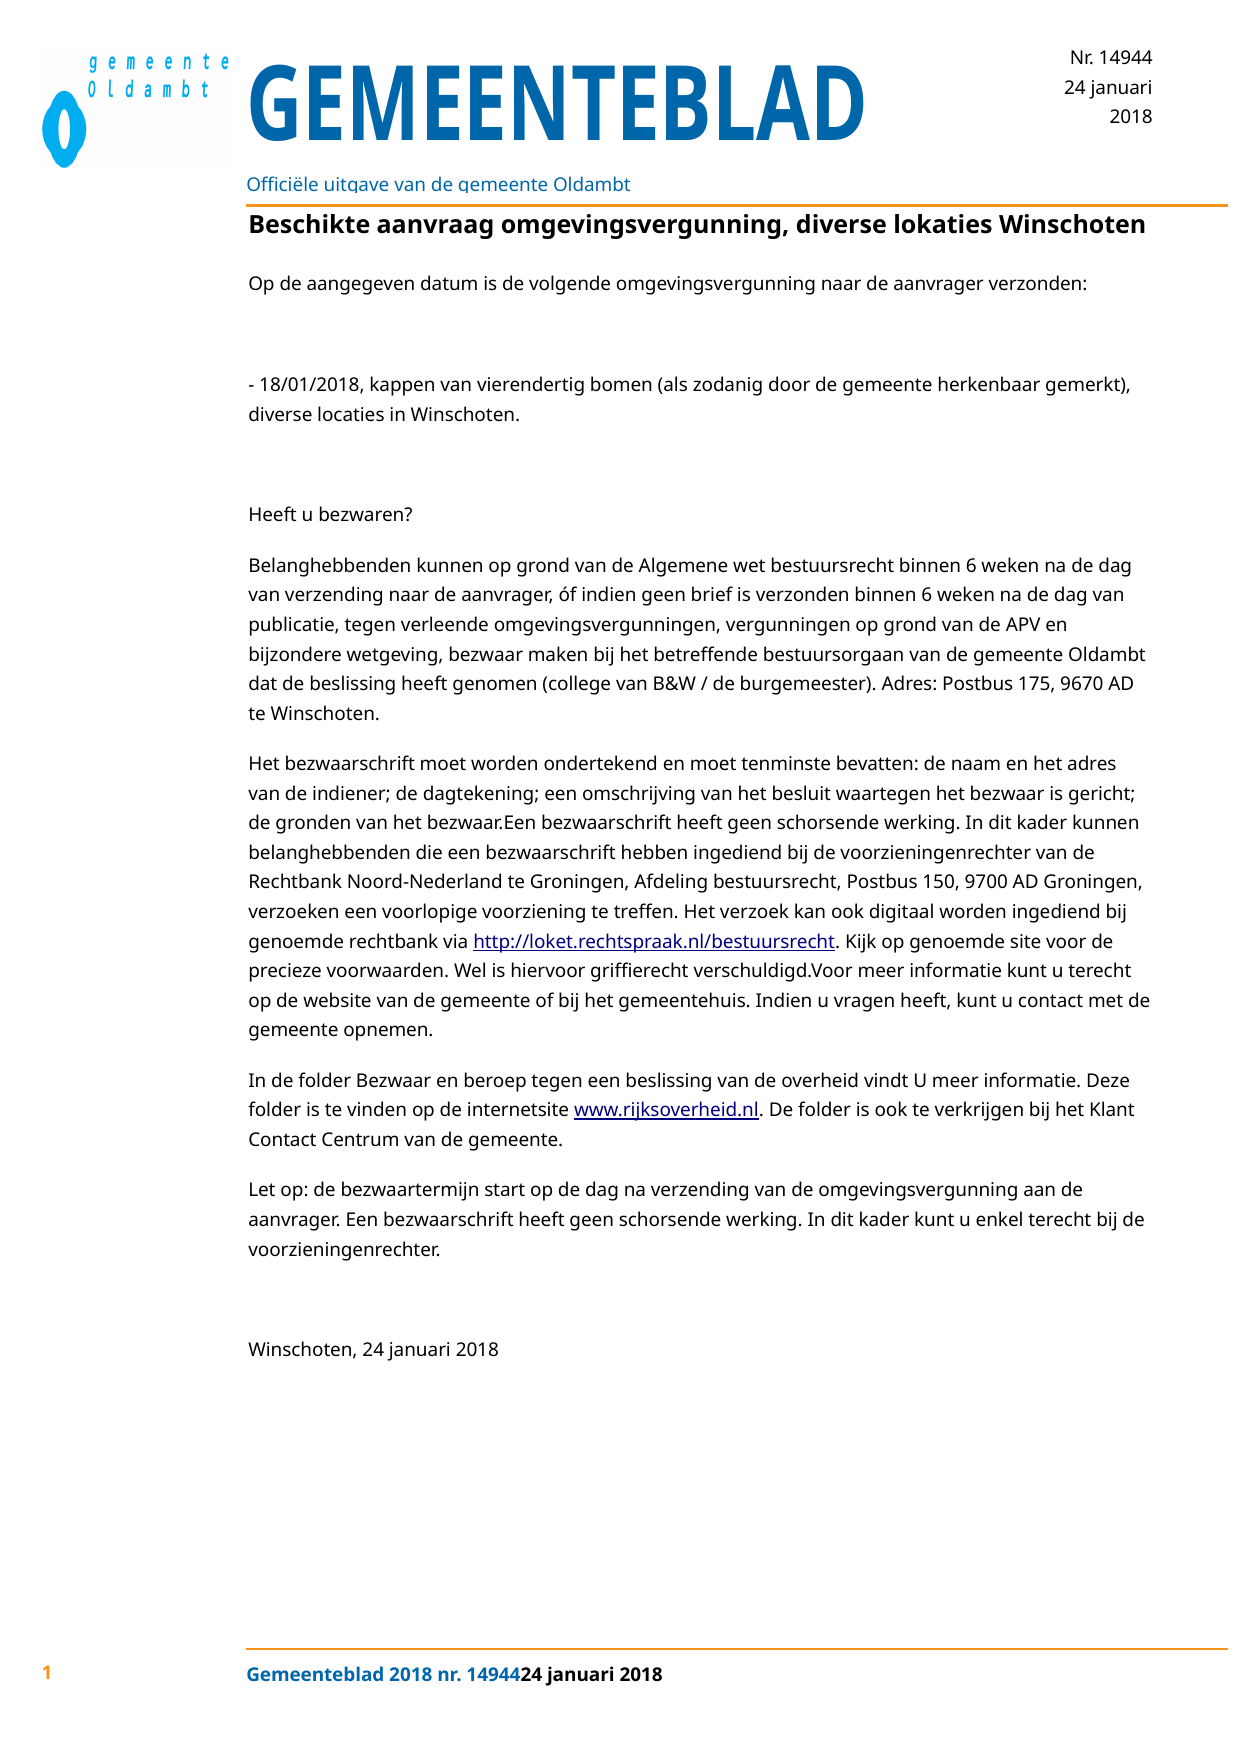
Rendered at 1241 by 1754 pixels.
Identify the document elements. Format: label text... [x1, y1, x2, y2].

picture [41, 47, 231, 172]
text Let op: de bezwaartermijn start op de dag na verzending van de omgevingsvergunning aan de aanvrager. Een bezwaarschrift heeft geen schorsende werking. In dit kader kunt u enkel terecht bij de voorzieningenrechter. [248, 1177, 1152, 1261]
text Op de aangegeven datum is de volgende omgevingsvergunning naar de aanvrager verzonden: [248, 270, 1152, 296]
text Beschikte aanvraag omgevingsvergunning, diverse lokaties Winschoten [248, 207, 1152, 241]
text Belanghebbenden kunnen op grond van de Algemene wet bestuursrecht binnen 6 weken na de dag van verzending naar de aanvrager, óf indien geen brief is verzonden binnen 6 weken na de dag van publicatie, tegen verleende omgevingsvergunningen, vergunningen op grond van de APV en bijzondere wetgeving, bezwaar maken bij het betreffende bestuursorgaan van de gemeente Oldambt dat de beslissing heeft genomen (college van B&W / de burgemeester). Adres: Postbus 175, 9670 AD te Winschoten. [248, 552, 1152, 726]
text Heeft u bezwaren? [248, 502, 1152, 527]
text Winschoten, 24 januari 2018 [248, 1337, 1152, 1362]
text - 18/01/2018, kappen van vierendertig bomen (als zodanig door de gemeente herkenbaar gemerkt), diverse locaties in Winschoten. [248, 371, 1152, 426]
text Het bezwaarschrift moet worden ondertekend en moet tenminste bevatten: de naam en het adres van de indiener; de dagtekening; een omschrijving van het besluit waartegen het bezwaar is gericht; de gronden van het bezwaar.Een bezwaarschrift heeft geen schorsende werking. In dit kader kunnen belanghebbenden die een bezwaarschrift hebben ingediend bij de voorzieningenrechter van de Rechtbank Noord-Nederland te Groningen, Afdeling bestuursrecht, Postbus 150, 9700 AD Groningen, verzoeken een voorlopige voorziening te treffen. Het verzoek kan ook digitaal worden ingediend bij genoemde rechtbank via http://loket.rechtspraak.nl/bestuursrecht. Kijk op genoemde site voor de precieze voorwaarden. Wel is hiervoor griffierecht verschuldigd.Voor meer informatie kunt u terecht op de website van de gemeente of bij het gemeentehuis. Indien u vragen heeft, kunt u contact met de gemeente opnemen. [248, 750, 1152, 1042]
text In de folder Bezwaar en beroep tegen een beslissing van de overheid vindt U meer informatie. Deze folder is te vinden op de internetsite www.rijksoverheid.nl. De folder is ook te verkrijgen bij het Klant Contact Centrum van de gemeente. [248, 1067, 1152, 1152]
